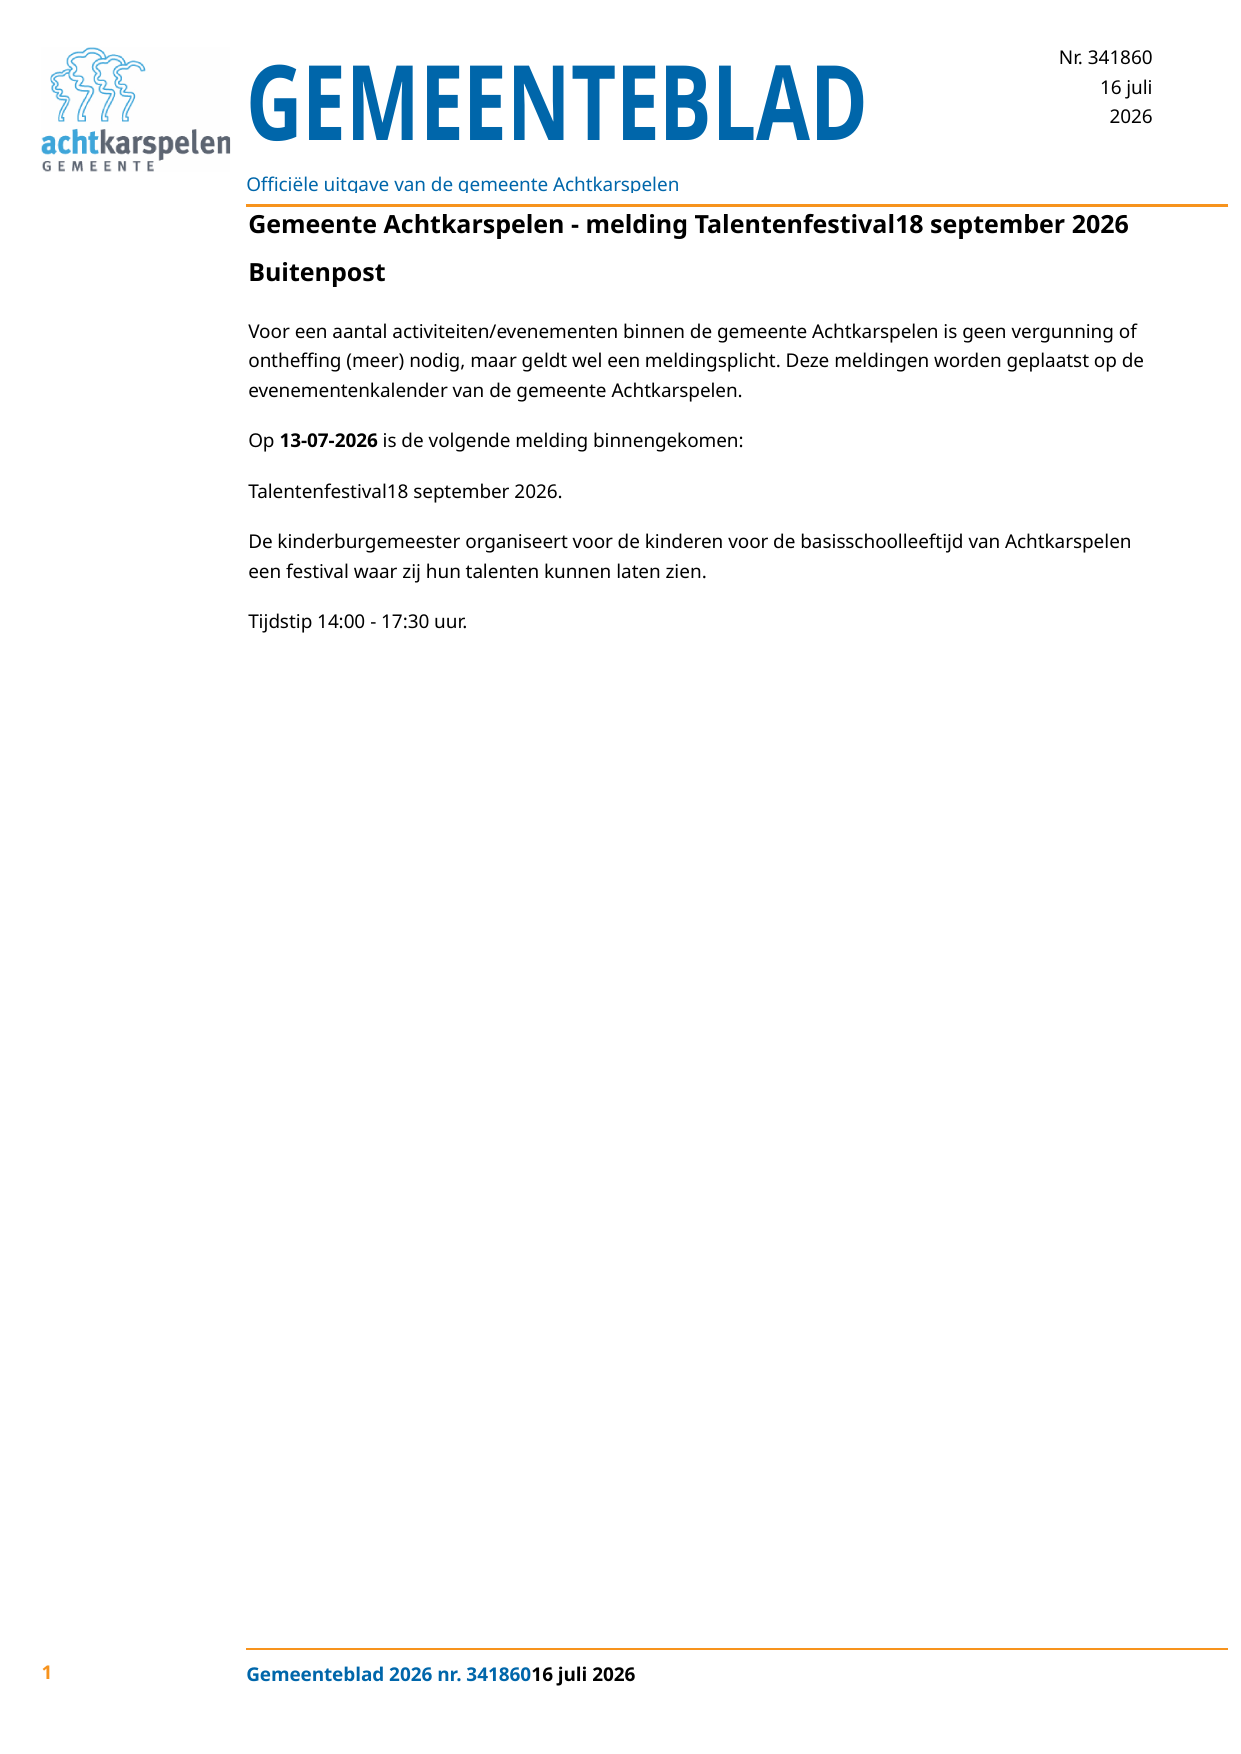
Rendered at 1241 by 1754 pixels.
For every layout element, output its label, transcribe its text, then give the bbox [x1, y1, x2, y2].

text Voor een aantal activiteiten/evenementen binnen de gemeente Achtkarspelen is geen vergunning of ontheffing (meer) nodig, maar geldt wel een meldingsplicht. Deze meldingen worden geplaatst op de evenementenkalender van de gemeente Achtkarspelen. [248, 318, 1152, 403]
picture [41, 47, 231, 172]
text Op 13-07-2026 is de volgende melding binnengekomen: [248, 427, 1152, 453]
text Tijdstip 14:00 - 17:30 uur. [248, 608, 1152, 634]
text Talentenfestival18 september 2026. [248, 478, 1152, 504]
text Gemeente Achtkarspelen - melding Talentenfestival18 september 2026 Buitenpost [248, 207, 1152, 288]
text De kinderburgemeester organiseert voor de kinderen voor de basisschoolleeftijd van Achtkarspelen een festival waar zij hun talenten kunnen laten zien. [248, 528, 1152, 584]
